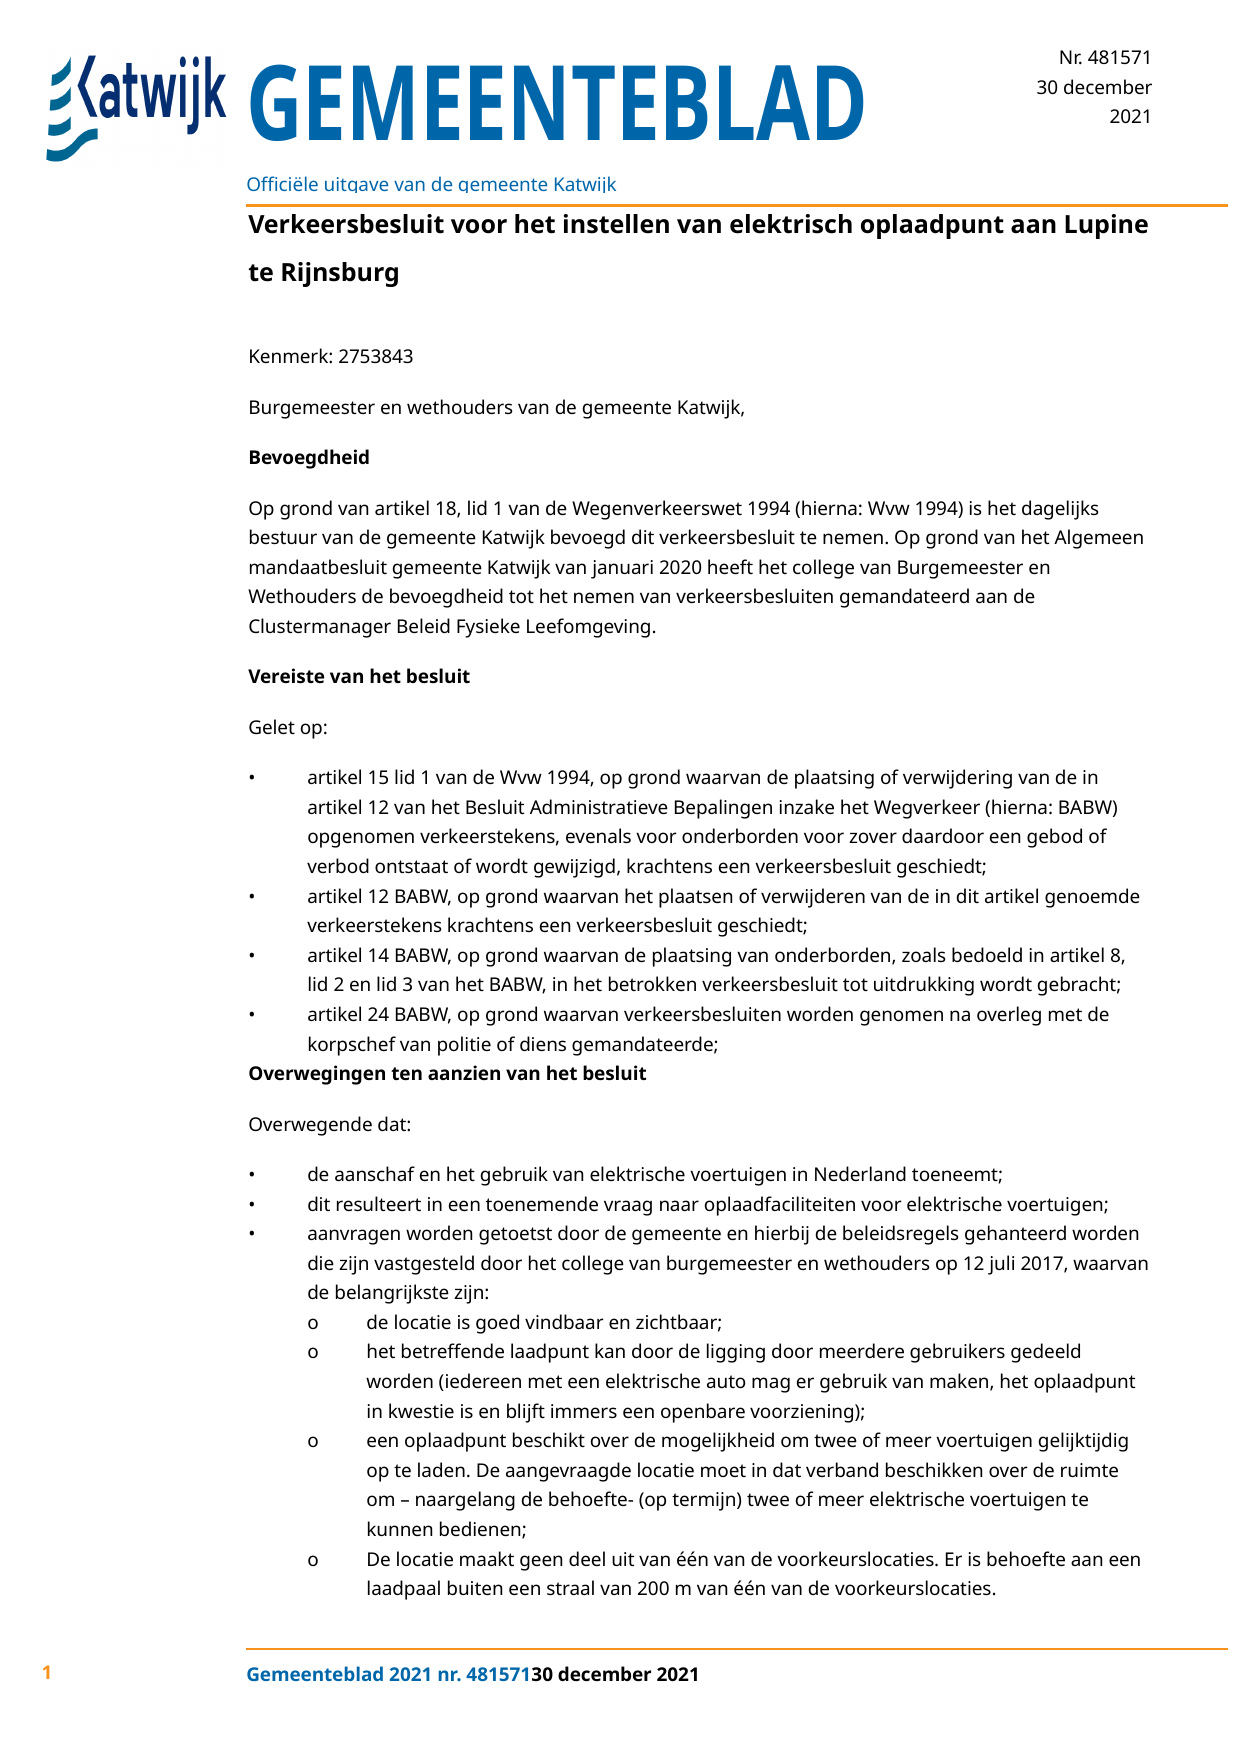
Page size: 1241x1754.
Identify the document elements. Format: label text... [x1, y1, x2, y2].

text Bevoegdheid [248, 444, 1152, 470]
text Overwegende dat: [248, 1111, 1152, 1136]
list artikel 12 BABW, op grond waarvan het plaatsen of verwijderen van de in dit artikel genoemde verkeerstekens krachtens een verkeersbesluit geschiedt; [248, 883, 1152, 938]
list dit resulteert in een toenemende vraag naar oplaadfaciliteiten voor elektrische voertuigen; [248, 1191, 1152, 1216]
list artikel 15 lid 1 van de Wvw 1994, op grond waarvan de plaatsing of verwijdering van de in artikel 12 van het Besluit Administratieve Bepalingen inzake het Wegverkeer (hierna: BABW) opgenomen verkeerstekens, evenals voor onderborden voor zover daardoor een gebod of verbod ontstaat of wordt gewijzigd, krachtens een verkeersbesluit geschiedt; [248, 764, 1152, 879]
text Overwegingen ten aanzien van het besluit [248, 1060, 1152, 1086]
text Gelet op: [248, 714, 1152, 740]
text Burgemeester en wethouders van de gemeente Katwijk, [248, 394, 1152, 420]
list artikel 14 BABW, op grond waarvan de plaatsing van onderborden, zoals bedoeld in artikel 8, lid 2 en lid 3 van het BABW, in het betrokken verkeersbesluit tot uitdrukking wordt gebracht; [248, 942, 1152, 997]
text Verkeersbesluit voor het instellen van elektrisch oplaadpunt aan Lupine te Rijnsburg [248, 207, 1152, 288]
list De locatie maakt geen deel uit van één van de voorkeurslocaties. Er is behoefte aan een laadpaal buiten een straal van 200 m van één van de voorkeurslocaties. [307, 1546, 1152, 1601]
text Op grond van artikel 18, lid 1 van de Wegenverkeerswet 1994 (hierna: Wvw 1994) is het dagelijks bestuur van de gemeente Katwijk bevoegd dit verkeersbesluit te nemen. Op grond van het Algemeen mandaatbesluit gemeente Katwijk van januari 2020 heeft het college van Burgemeester en Wethouders de bevoegdheid tot het nemen van verkeersbesluiten gemandateerd aan de Clustermanager Beleid Fysieke Leefomgeving. [248, 495, 1152, 639]
text Kenmerk: 2753843 [248, 344, 1152, 369]
list de locatie is goed vindbaar en zichtbaar; [307, 1309, 1152, 1335]
list aanvragen worden getoetst door de gemeente en hierbij de beleidsregels gehanteerd worden die zijn vastgesteld door het college van burgemeester en wethouders op 12 juli 2017, waarvan de belangrijkste zijn: [248, 1220, 1152, 1305]
list artikel 24 BABW, op grond waarvan verkeersbesluiten worden genomen na overleg met de korpschef van politie of diens gemandateerde; [248, 1001, 1152, 1056]
list het betreffende laadpunt kan door de ligging door meerdere gebruikers gedeeld worden (iedereen met een elektrische auto mag er gebruik van maken, het oplaadpunt in kwestie is en blijft immers een openbare voorziening); [307, 1339, 1152, 1423]
picture [41, 47, 231, 172]
list een oplaadpunt beschikt over de mogelijkheid om twee of meer voertuigen gelijktijdig op te laden. De aangevraagde locatie moet in dat verband beschikken over de ruimte om – naargelang de behoefte- (op termijn) twee of meer elektrische voertuigen te kunnen bedienen; [307, 1427, 1152, 1542]
text Vereiste van het besluit [248, 664, 1152, 689]
list de aanschaf en het gebruik van elektrische voertuigen in Nederland toeneemt; [248, 1161, 1152, 1187]
